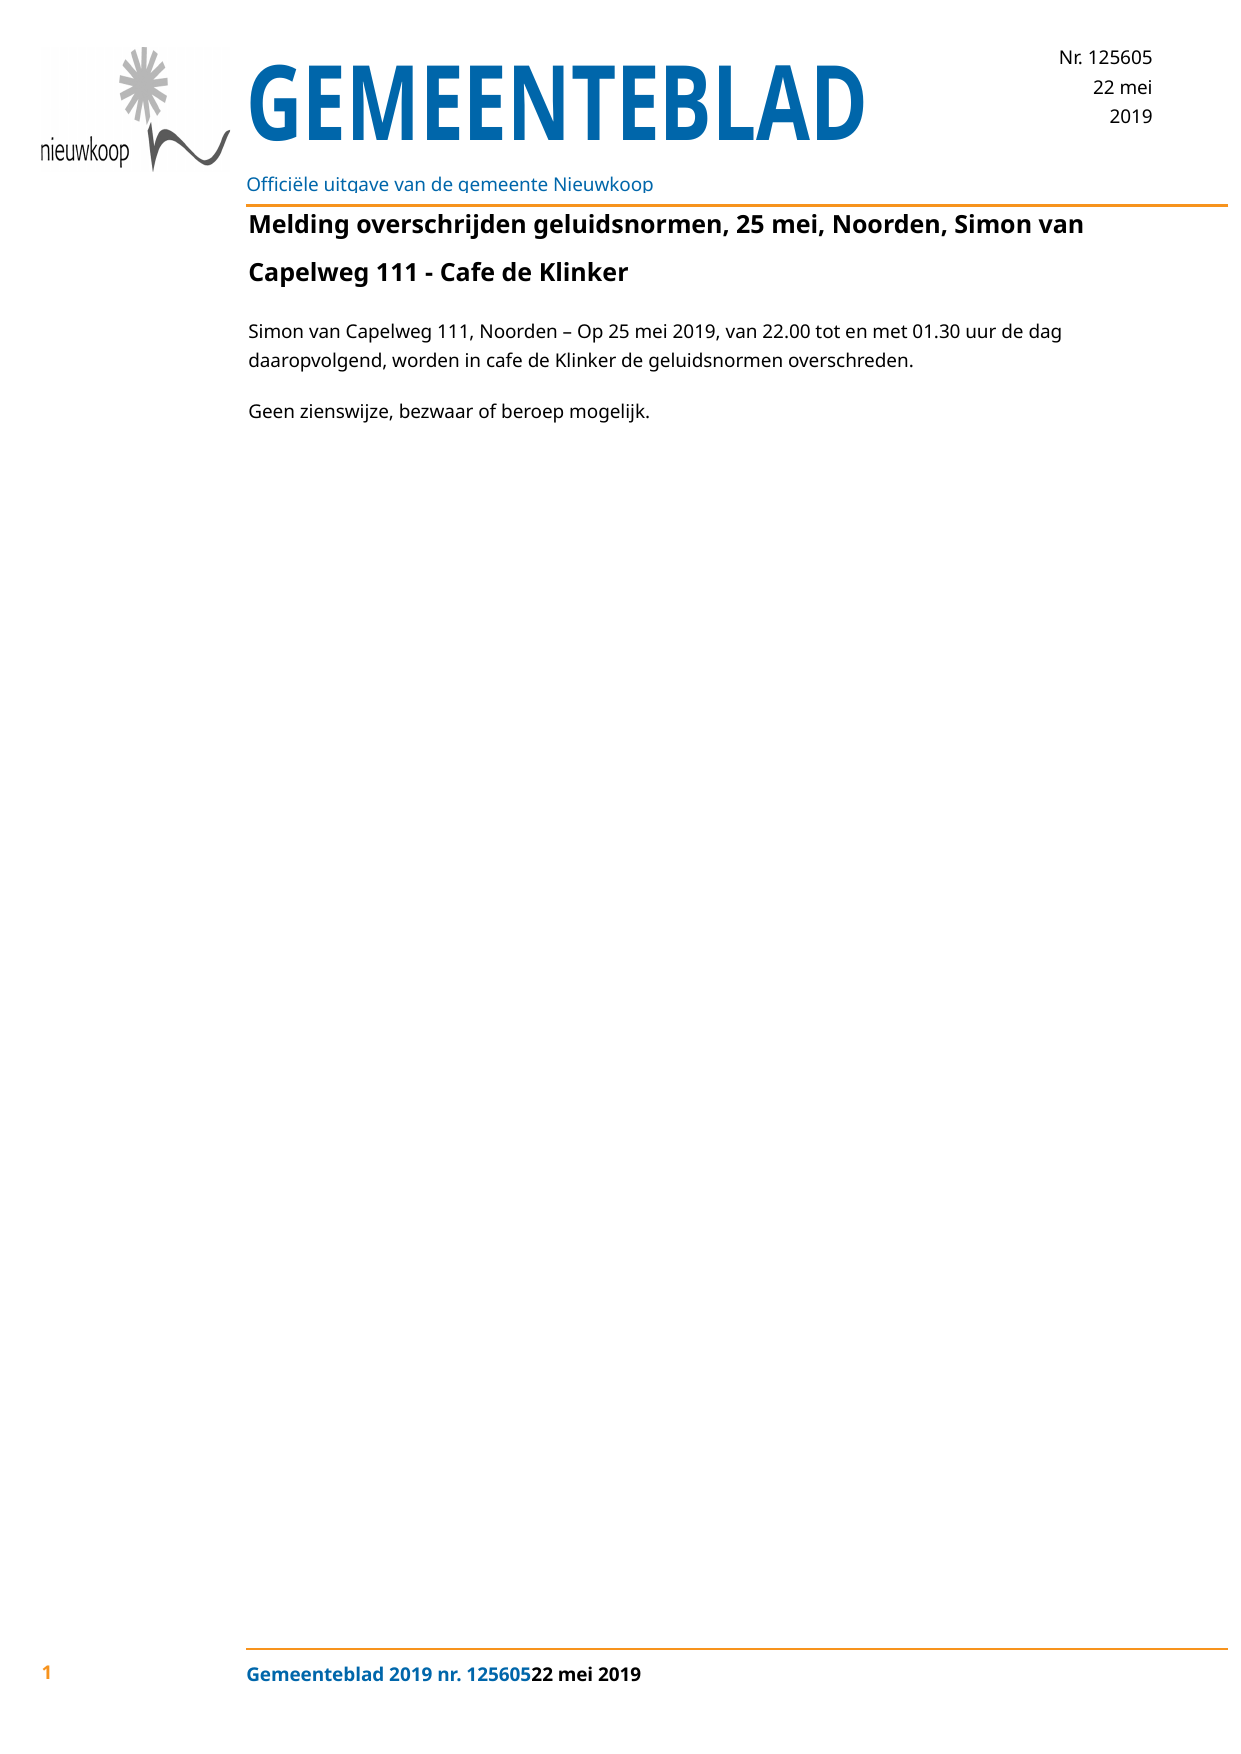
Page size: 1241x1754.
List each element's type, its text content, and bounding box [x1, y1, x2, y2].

text Melding overschrijden geluidsnormen, 25 mei, Noorden, Simon van Capelweg 111 - Cafe de Klinker [248, 207, 1152, 288]
picture [41, 47, 231, 172]
text Geen zienswijze, bezwaar of beroep mogelijk. [248, 398, 1152, 424]
text Simon van Capelweg 111, Noorden – Op 25 mei 2019, van 22.00 tot en met 01.30 uur de dag daaropvolgend, worden in cafe de Klinker de geluidsnormen overschreden. [248, 318, 1152, 373]
